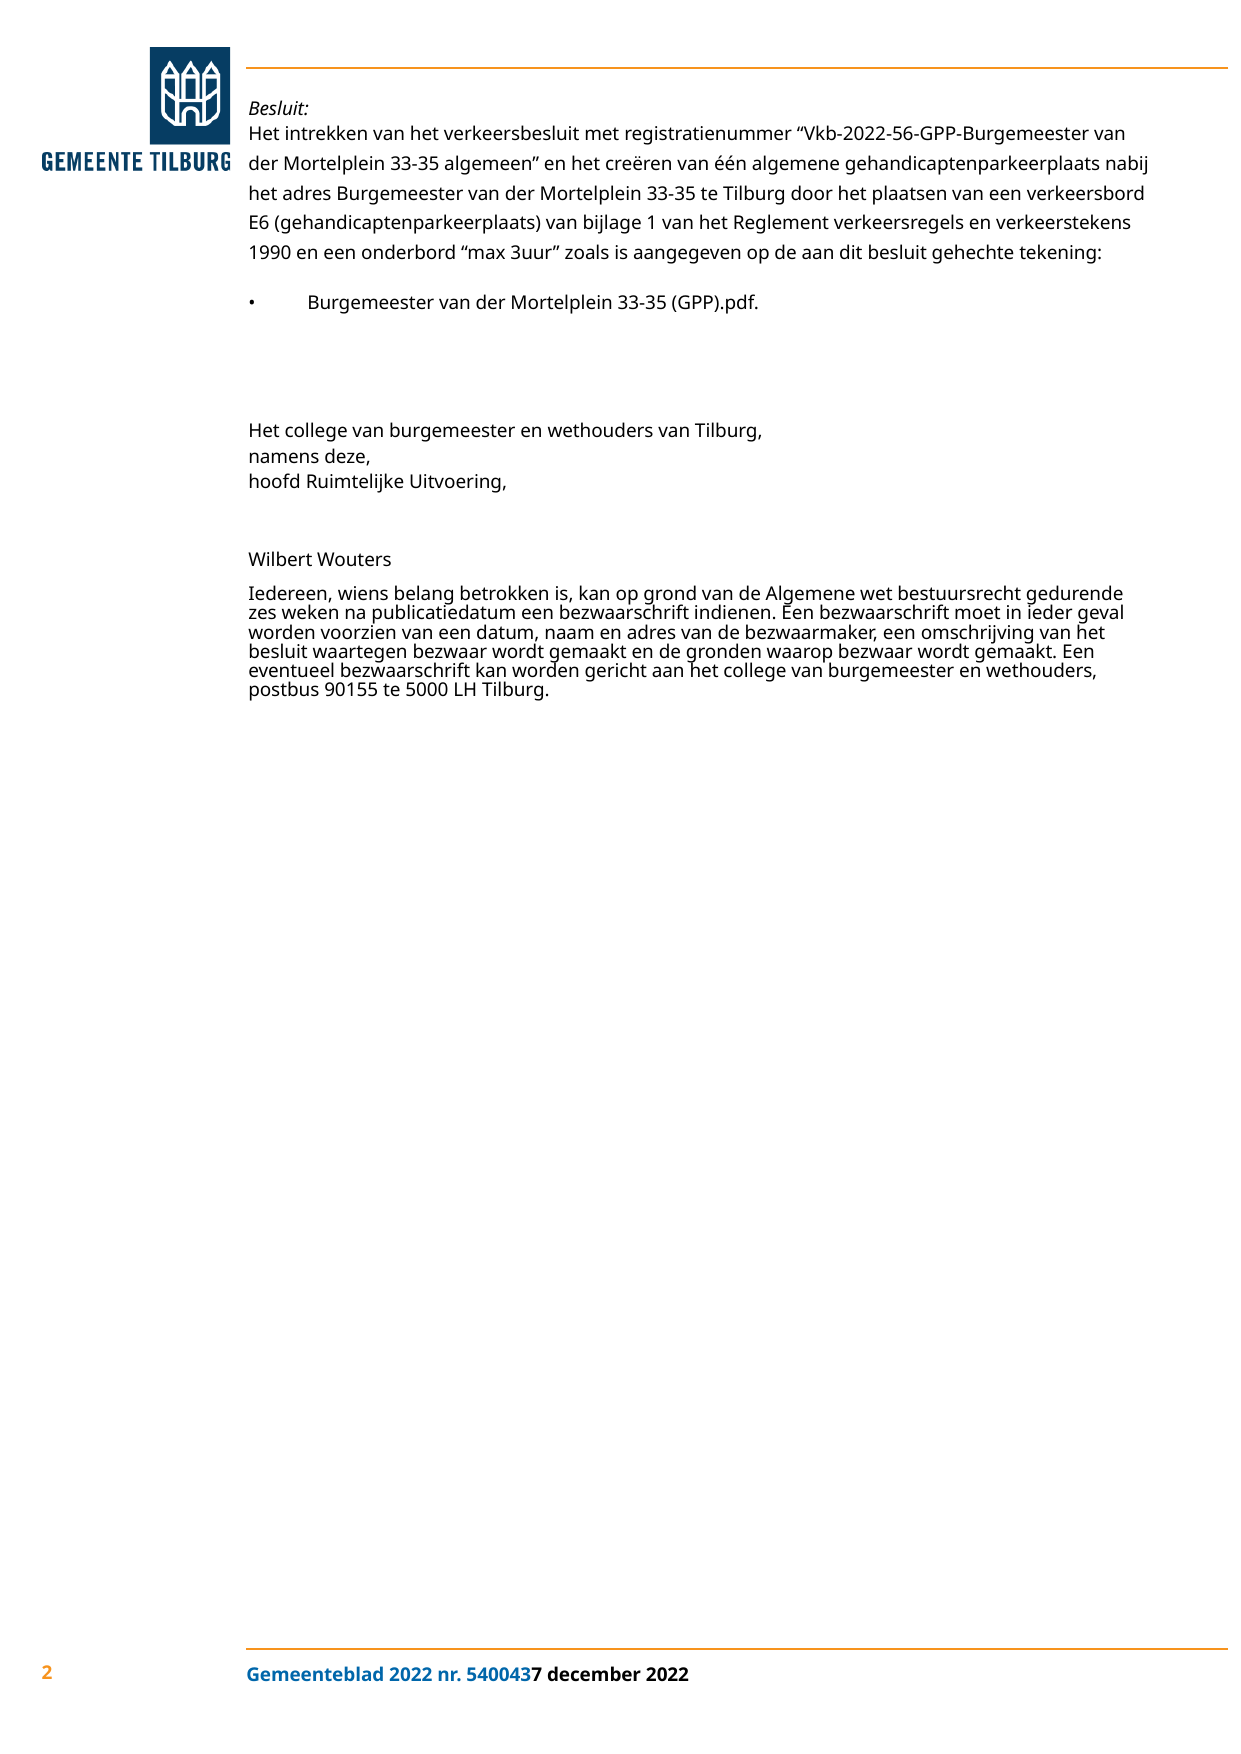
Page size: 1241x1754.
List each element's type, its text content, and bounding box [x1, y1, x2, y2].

text Iedereen, wiens belang betrokken is, kan op grond van de Algemene wet bestuursrecht gedurende zes weken na publicatiedatum een bezwaarschrift indienen. Een bezwaarschrift moet in ieder geval worden voorzien van een datum, naam en adres van de bezwaarmaker, een omschrijving van het besluit waartegen bezwaar wordt gemaakt en de gronden waarop bezwaar wordt gemaakt. Een eventueel bezwaarschrift kan worden gericht aan het college van burgemeester en wethouders, postbus 90155 te 5000 LH Tilburg. [248, 585, 1152, 701]
text namens deze, [248, 443, 1152, 468]
text Besluit: [248, 95, 1152, 121]
list Burgemeester van der Mortelplein 33-35 (GPP).pdf. [248, 289, 1152, 315]
text hoofd Ruimtelijke Uitvoering, [248, 468, 1152, 494]
picture [41, 47, 231, 172]
text Het college van burgemeester en wethouders van Tilburg, [248, 417, 1152, 443]
text Wilbert Wouters [248, 546, 1152, 571]
text Het intrekken van het verkeersbesluit met registratienummer “Vkb-2022-56-GPP-Burgemeester van der Mortelplein 33-35 algemeen” en het creëren van één algemene gehandicaptenparkeerplaats nabij het adres Burgemeester van der Mortelplein 33-35 te Tilburg door het plaatsen van een verkeersbord E6 (gehandicaptenparkeerplaats) van bijlage 1 van het Reglement verkeersregels en verkeerstekens 1990 en een onderbord “max 3uur” zoals is aangegeven op de aan dit besluit gehechte tekening: [248, 121, 1152, 264]
